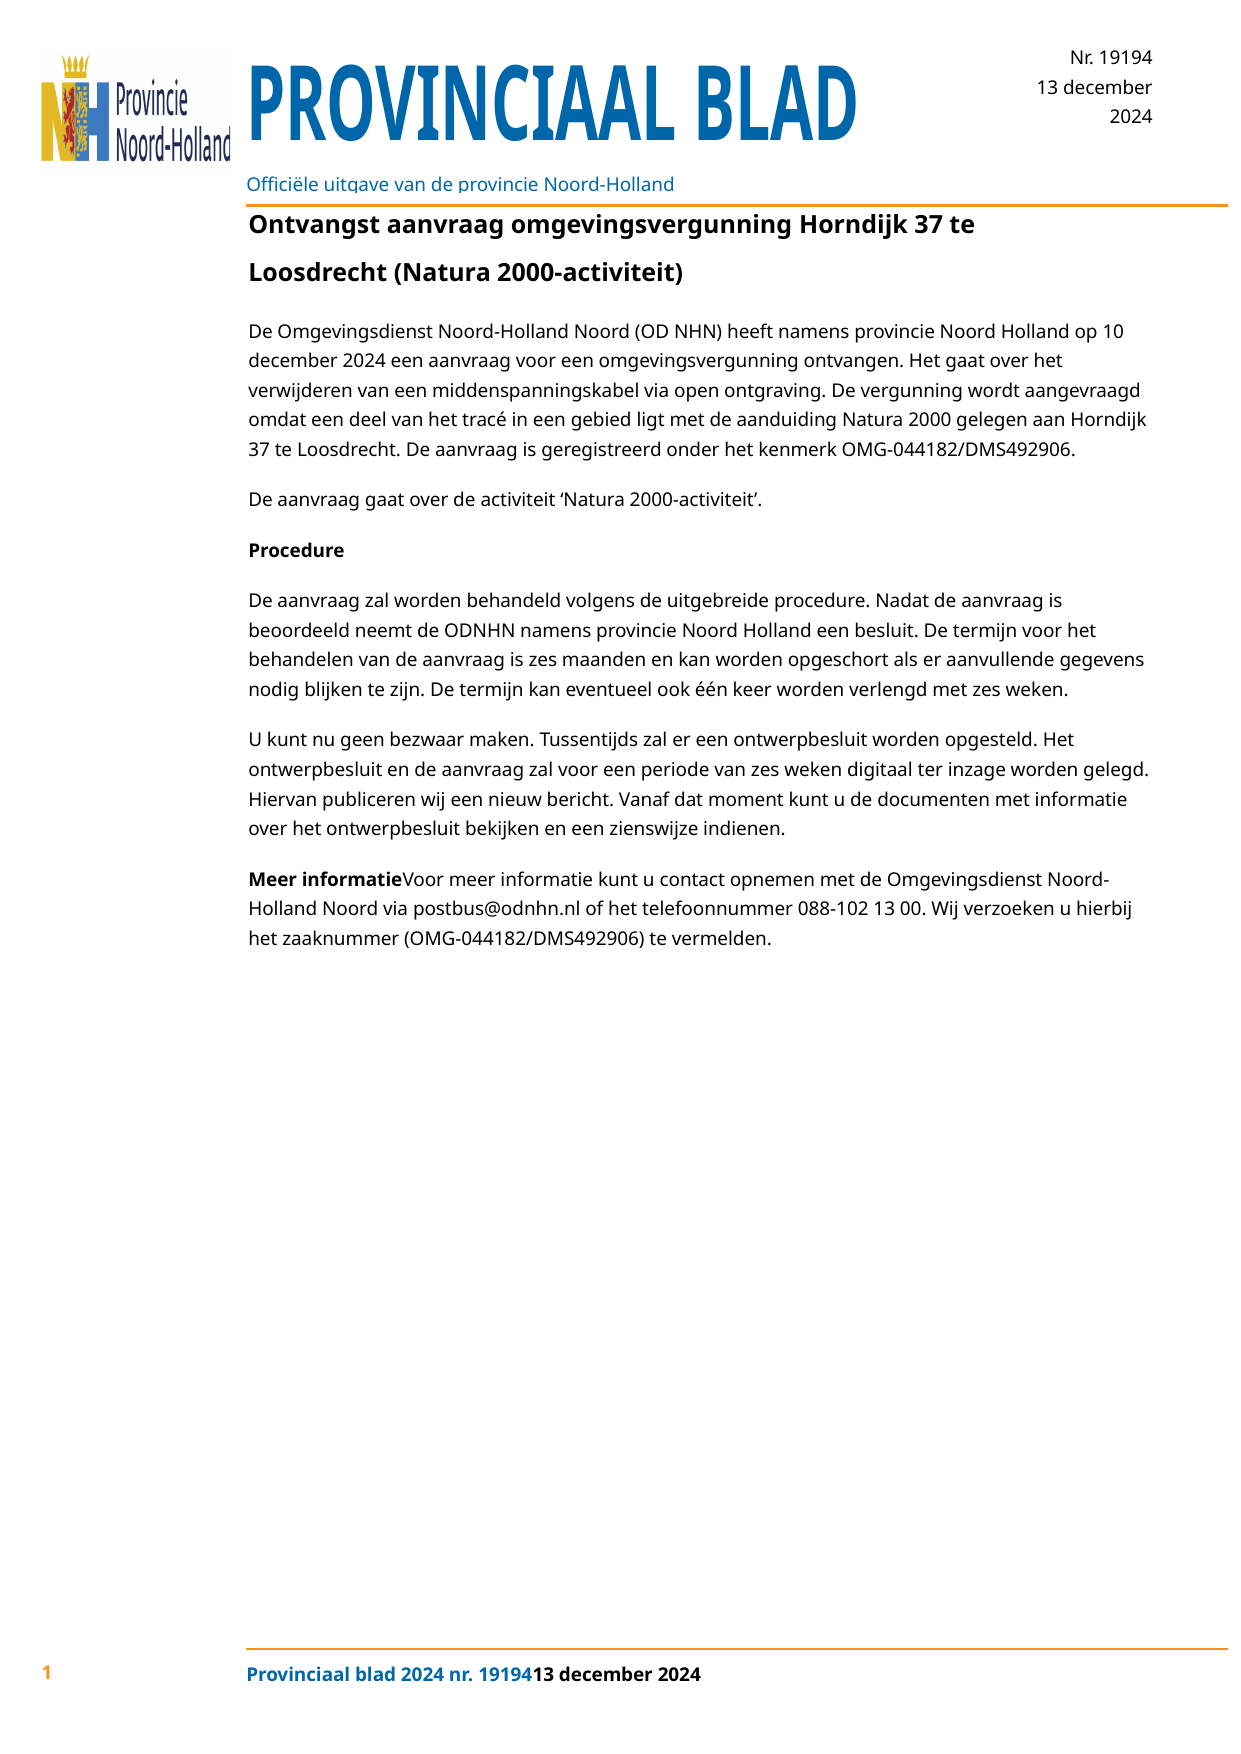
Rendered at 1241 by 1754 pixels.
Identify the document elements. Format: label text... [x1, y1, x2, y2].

text U kunt nu geen bezwaar maken. Tussentijds zal er een ontwerpbesluit worden opgesteld. Het ontwerpbesluit en de aanvraag zal voor een periode van zes weken digitaal ter inzage worden gelegd. Hiervan publiceren wij een nieuw bericht. Vanaf dat moment kunt u de documenten met informatie over het ontwerpbesluit bekijken en een zienswijze indienen. [248, 727, 1152, 841]
text De Omgevingsdienst Noord-Holland Noord (OD NHN) heeft namens provincie Noord Holland op 10 december 2024 een aanvraag voor een omgevingsvergunning ontvangen. Het gaat over het verwijderen van een middenspanningskabel via open ontgraving. De vergunning wordt aangevraagd omdat een deel van het tracé in een gebied ligt met de aanduiding Natura 2000 gelegen aan Horndijk 37 te Loosdrecht. De aanvraag is geregistreerd onder het kenmerk OMG-044182/DMS492906. [248, 318, 1152, 462]
text Procedure [248, 537, 1152, 563]
picture [41, 47, 231, 172]
text De aanvraag zal worden behandeld volgens de uitgebreide procedure. Nadat de aanvraag is beoordeeld neemt de ODNHN namens provincie Noord Holland een besluit. De termijn voor het behandelen van de aanvraag is zes maanden en kan worden opgeschort als er aanvullende gegevens nodig blijken te zijn. De termijn kan eventueel ook één keer worden verlengd met zes weken. [248, 587, 1152, 702]
text Meer informatieVoor meer informatie kunt u contact opnemen met de Omgevingsdienst Noord-Holland Noord via postbus@odnhn.nl of het telefoonnummer 088-102 13 00. Wij verzoeken u hierbij het zaaknummer (OMG-044182/DMS492906) te vermelden. [248, 866, 1152, 951]
text Ontvangst aanvraag omgevingsvergunning Horndijk 37 te Loosdrecht (Natura 2000-activiteit) [248, 207, 1152, 288]
text De aanvraag gaat over de activiteit ‘Natura 2000-activiteit’. [248, 487, 1152, 512]
